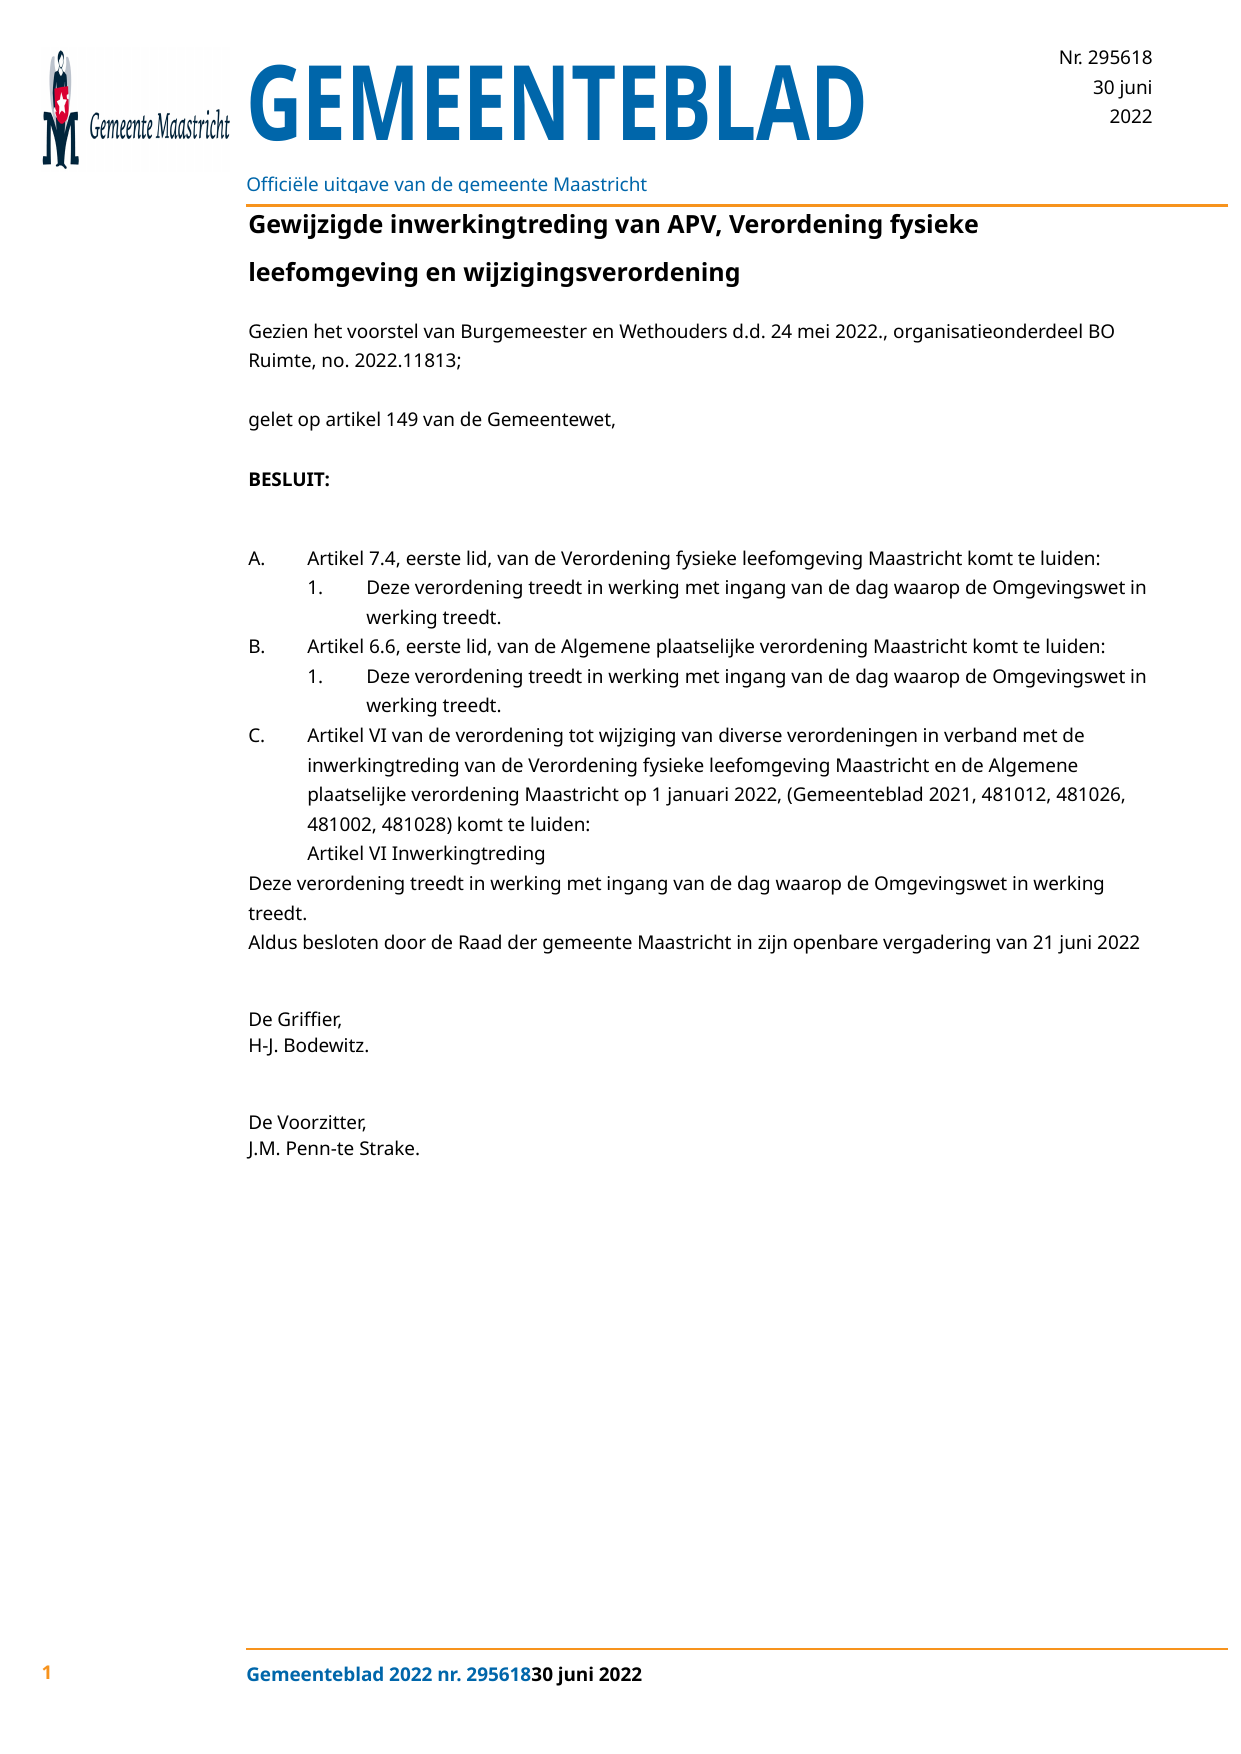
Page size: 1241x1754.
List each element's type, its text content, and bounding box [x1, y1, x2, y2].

text gelet op artikel 149 van de Gemeentewet, [248, 407, 1152, 432]
text BESLUIT: [248, 466, 1152, 492]
text Gewijzigde inwerkingtreding van APV, Verordening fysieke leefomgeving en wijzigingsverordening [248, 207, 1152, 288]
text Deze verordening treedt in werking met ingang van de dag waarop de Omgevingswet in werking treedt. [248, 870, 1152, 925]
list Artikel VI van de verordening tot wijziging van diverse verordeningen in verband met de inwerkingtreding van de Verordening fysieke leefomgeving Maastricht en de Algemene plaatselijke verordening Maastricht op 1 januari 2022, (Gemeenteblad 2021, 481012, 481026, 481002, 481028) komt te luiden: [248, 722, 1152, 837]
list Artikel VI Inwerkingtreding [248, 841, 1152, 866]
text De Griffier, [248, 1006, 1152, 1032]
text H-J. Bodewitz. [248, 1032, 1152, 1058]
text J.M. Penn-te Strake. [248, 1135, 1152, 1161]
text Aldus besloten door de Raad der gemeente Maastricht in zijn openbare vergadering van 21 juni 2022 [248, 929, 1152, 955]
list Artikel 6.6, eerste lid, van de Algemene plaatselijke verordening Maastricht komt te luiden: [248, 633, 1152, 659]
text Gezien het voorstel van Burgemeester en Wethouders d.d. 24 mei 2022., organisatieonderdeel BO Ruimte, no. 2022.11813; [248, 318, 1152, 373]
picture [41, 47, 231, 172]
list Deze verordening treedt in werking met ingang van de dag waarop de Omgevingswet in werking treedt. [307, 663, 1152, 718]
list Deze verordening treedt in werking met ingang van de dag waarop de Omgevingswet in werking treedt. [307, 574, 1152, 629]
list Artikel 7.4, eerste lid, van de Verordening fysieke leefomgeving Maastricht komt te luiden: [248, 545, 1152, 570]
text De Voorzitter, [248, 1109, 1152, 1135]
